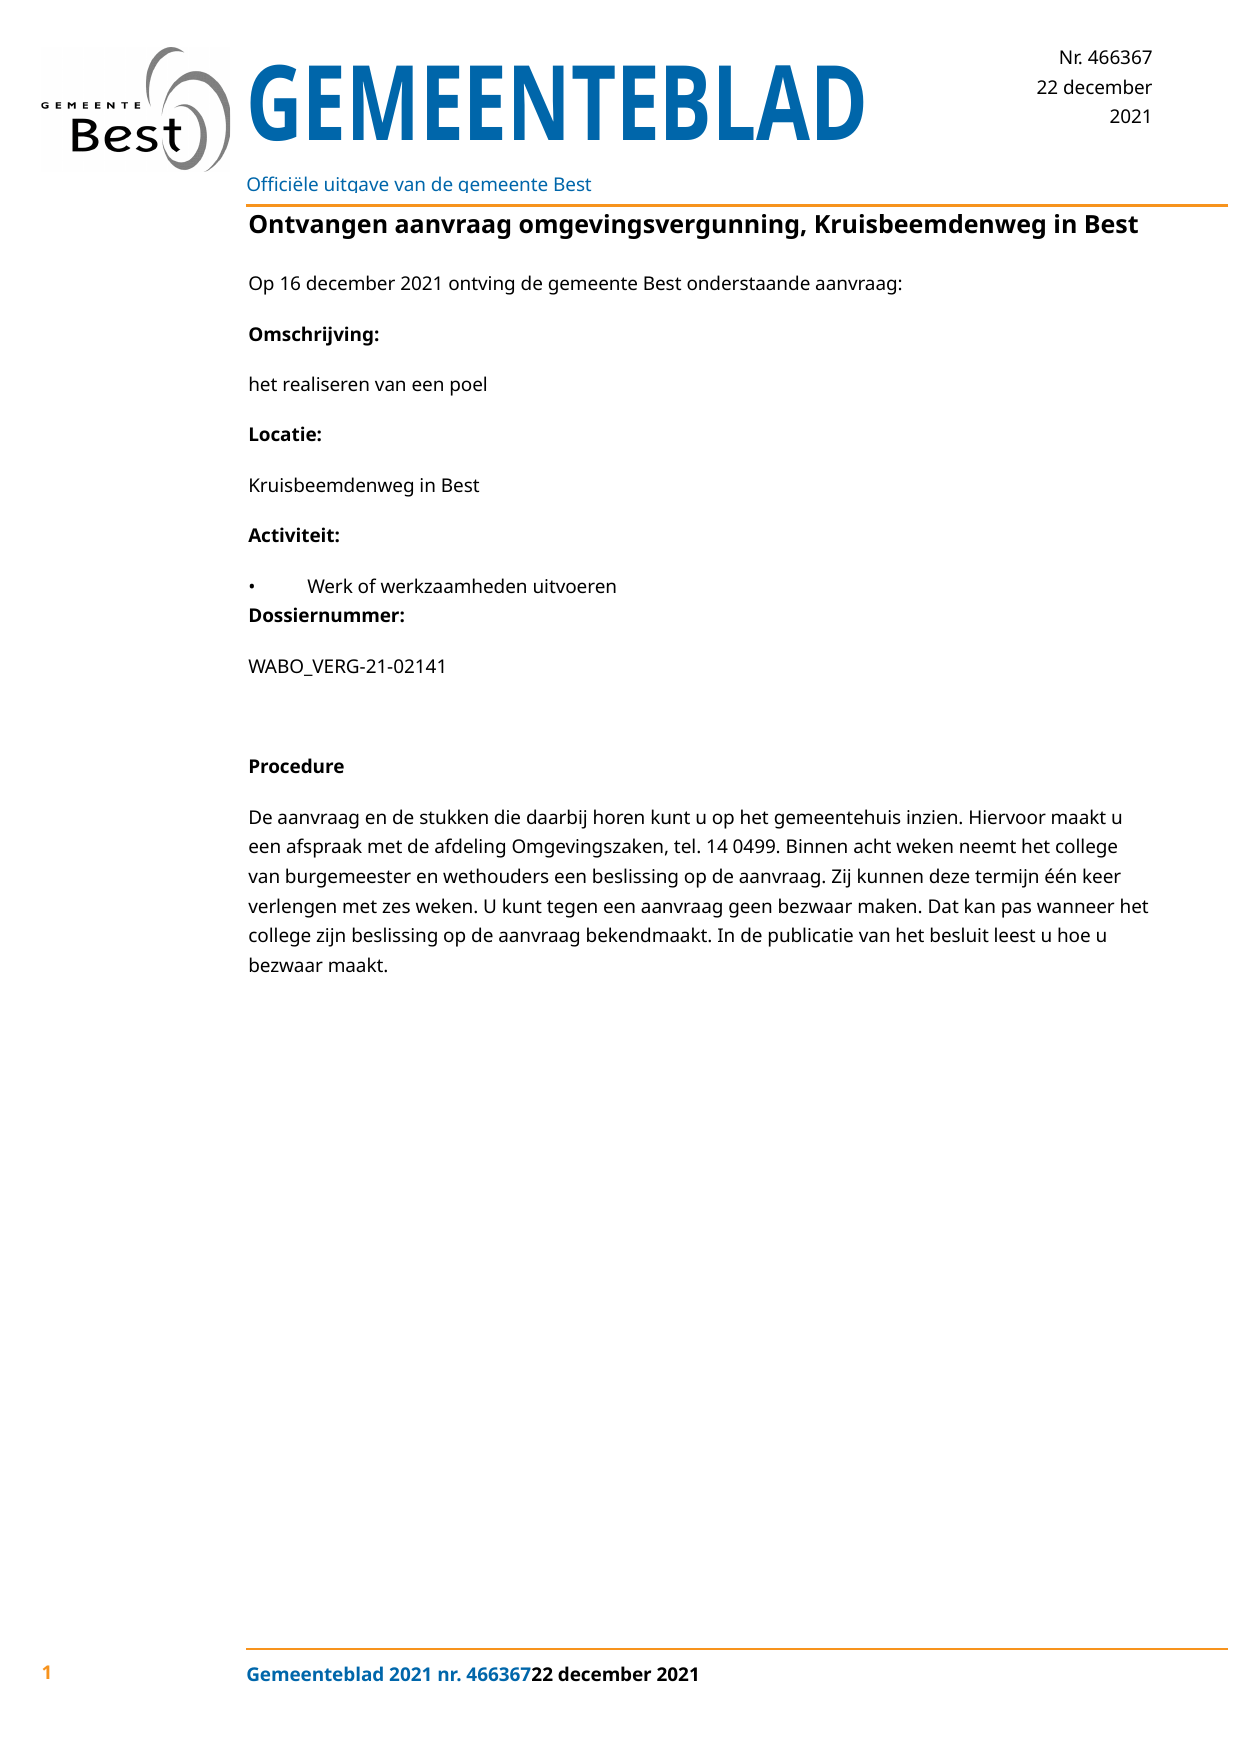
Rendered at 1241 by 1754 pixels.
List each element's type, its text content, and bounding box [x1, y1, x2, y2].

text Kruisbeemdenweg in Best [248, 472, 1152, 498]
text Op 16 december 2021 ontving de gemeente Best onderstaande aanvraag: [248, 270, 1152, 296]
text De aanvraag en de stukken die daarbij horen kunt u op het gemeentehuis inzien. Hiervoor maakt u een afspraak met de afdeling Omgevingszaken, tel. 14 0499. Binnen acht weken neemt het college van burgemeester en wethouders een beslissing op de aanvraag. Zij kunnen deze termijn één keer verlengen met zes weken. U kunt tegen een aanvraag geen bezwaar maken. Dat kan pas wanneer het college zijn beslissing op de aanvraag bekendmaakt. In de publicatie van het besluit leest u hoe u bezwaar maakt. [248, 804, 1152, 978]
text Ontvangen aanvraag omgevingsvergunning, Kruisbeemdenweg in Best [248, 207, 1152, 241]
text Procedure [248, 754, 1152, 779]
text Activiteit: [248, 522, 1152, 548]
list Werk of werkzaamheden uitvoeren [248, 573, 1152, 598]
text Omschrijving: [248, 321, 1152, 346]
text WABO_VERG-21-02141 [248, 653, 1152, 678]
text het realiseren van een poel [248, 371, 1152, 397]
picture [41, 47, 231, 172]
text Locatie: [248, 422, 1152, 447]
text Dossiernummer: [248, 602, 1152, 628]
